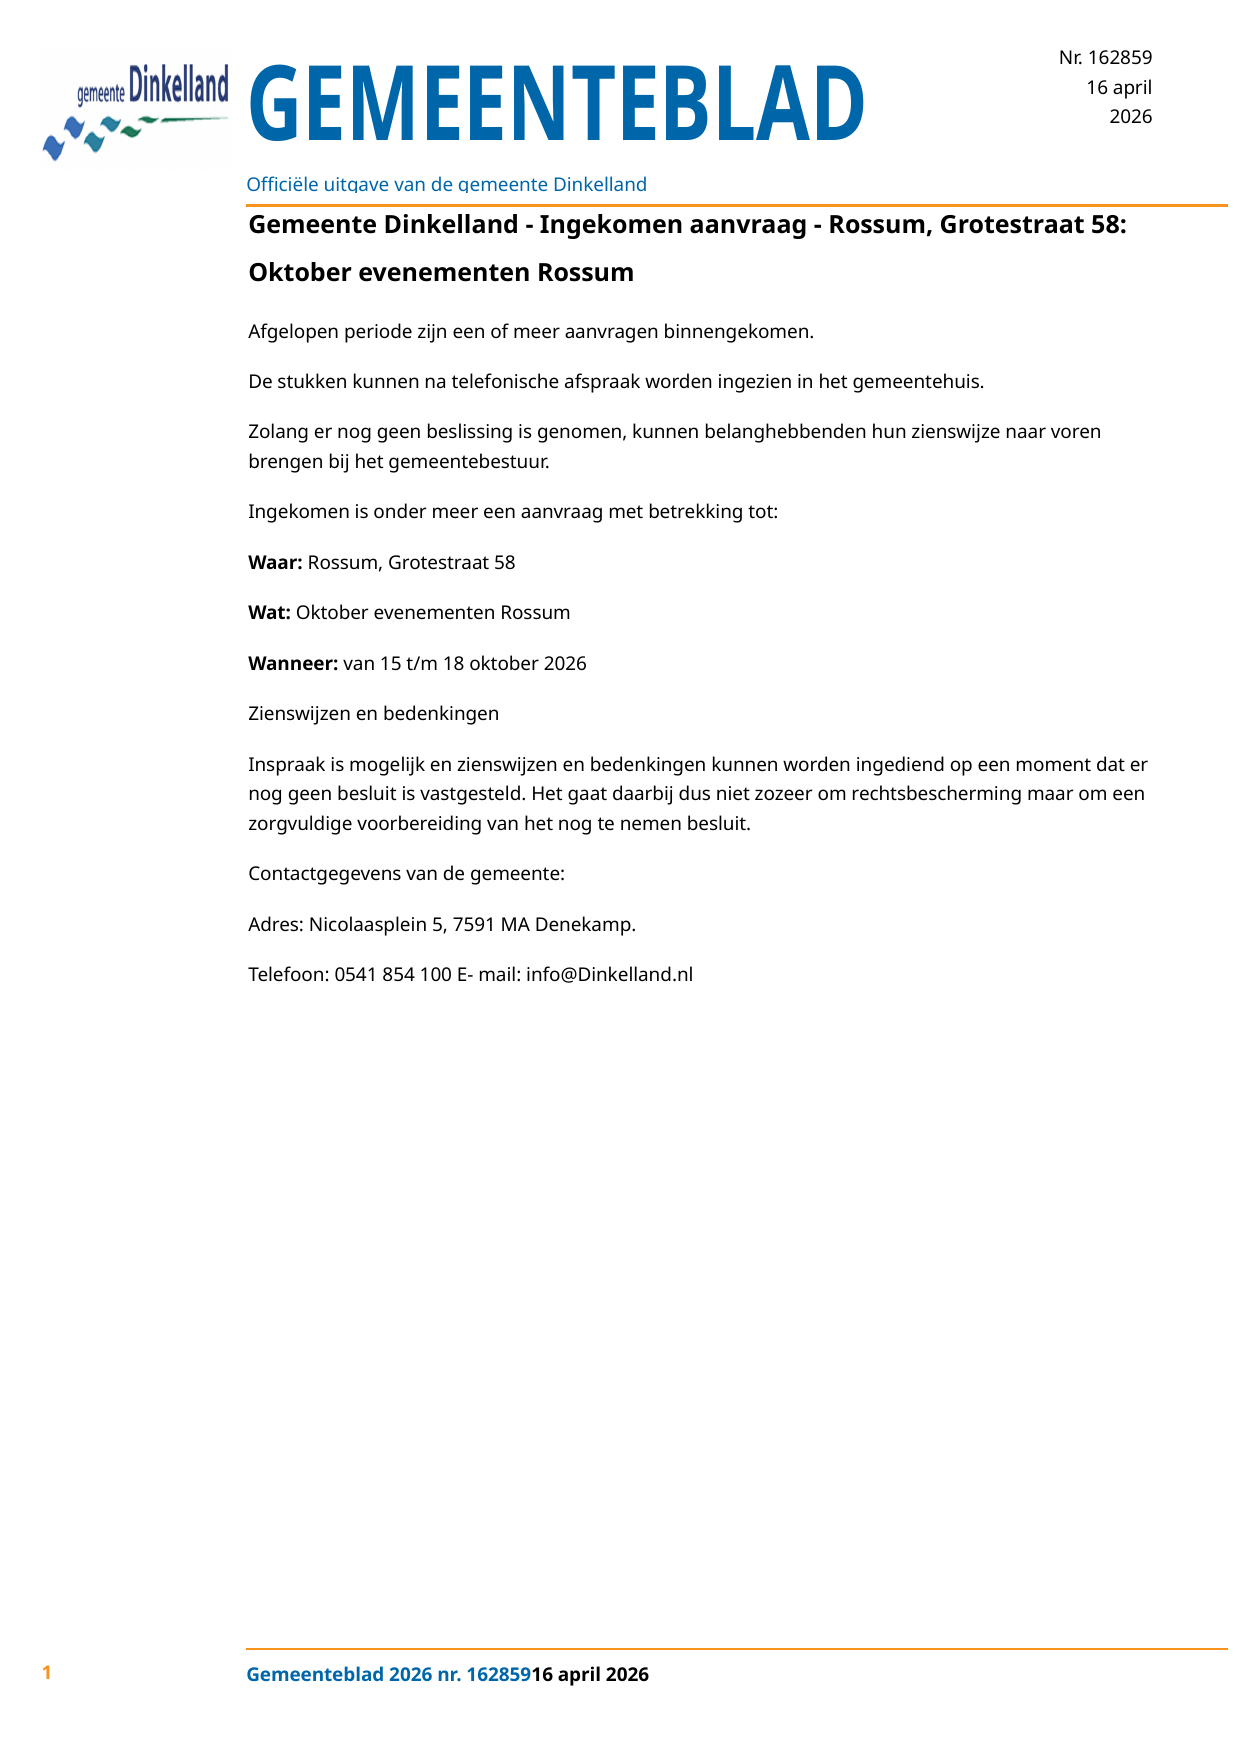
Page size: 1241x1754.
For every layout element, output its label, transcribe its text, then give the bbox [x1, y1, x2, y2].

text Contactgegevens van de gemeente: [248, 860, 1152, 886]
text Afgelopen periode zijn een of meer aanvragen binnengekomen. [248, 318, 1152, 344]
text De stukken kunnen na telefonische afspraak worden ingezien in het gemeentehuis. [248, 368, 1152, 394]
text Adres: Nicolaasplein 5, 7591 MA Denekamp. [248, 911, 1152, 937]
text Wanneer: van 15 t/m 18 oktober 2026 [248, 650, 1152, 676]
picture [41, 47, 231, 172]
text Telefoon: 0541 854 100 E- mail: info@Dinkelland.nl [248, 961, 1152, 987]
text Gemeente Dinkelland - Ingekomen aanvraag - Rossum, Grotestraat 58: Oktober evenementen Rossum [248, 207, 1152, 288]
text Wat: Oktober evenementen Rossum [248, 599, 1152, 625]
text Inspraak is mogelijk en zienswijzen en bedenkingen kunnen worden ingediend op een moment dat er nog geen besluit is vastgesteld. Het gaat daarbij dus niet zozeer om rechtsbescherming maar om een zorgvuldige voorbereiding van het nog te nemen besluit. [248, 751, 1152, 836]
text Waar: Rossum, Grotestraat 58 [248, 549, 1152, 575]
text Zolang er nog geen beslissing is genomen, kunnen belanghebbenden hun zienswijze naar voren brengen bij het gemeentebestuur. [248, 419, 1152, 474]
text Zienswijzen en bedenkingen [248, 700, 1152, 726]
text Ingekomen is onder meer een aanvraag met betrekking tot: [248, 499, 1152, 524]
